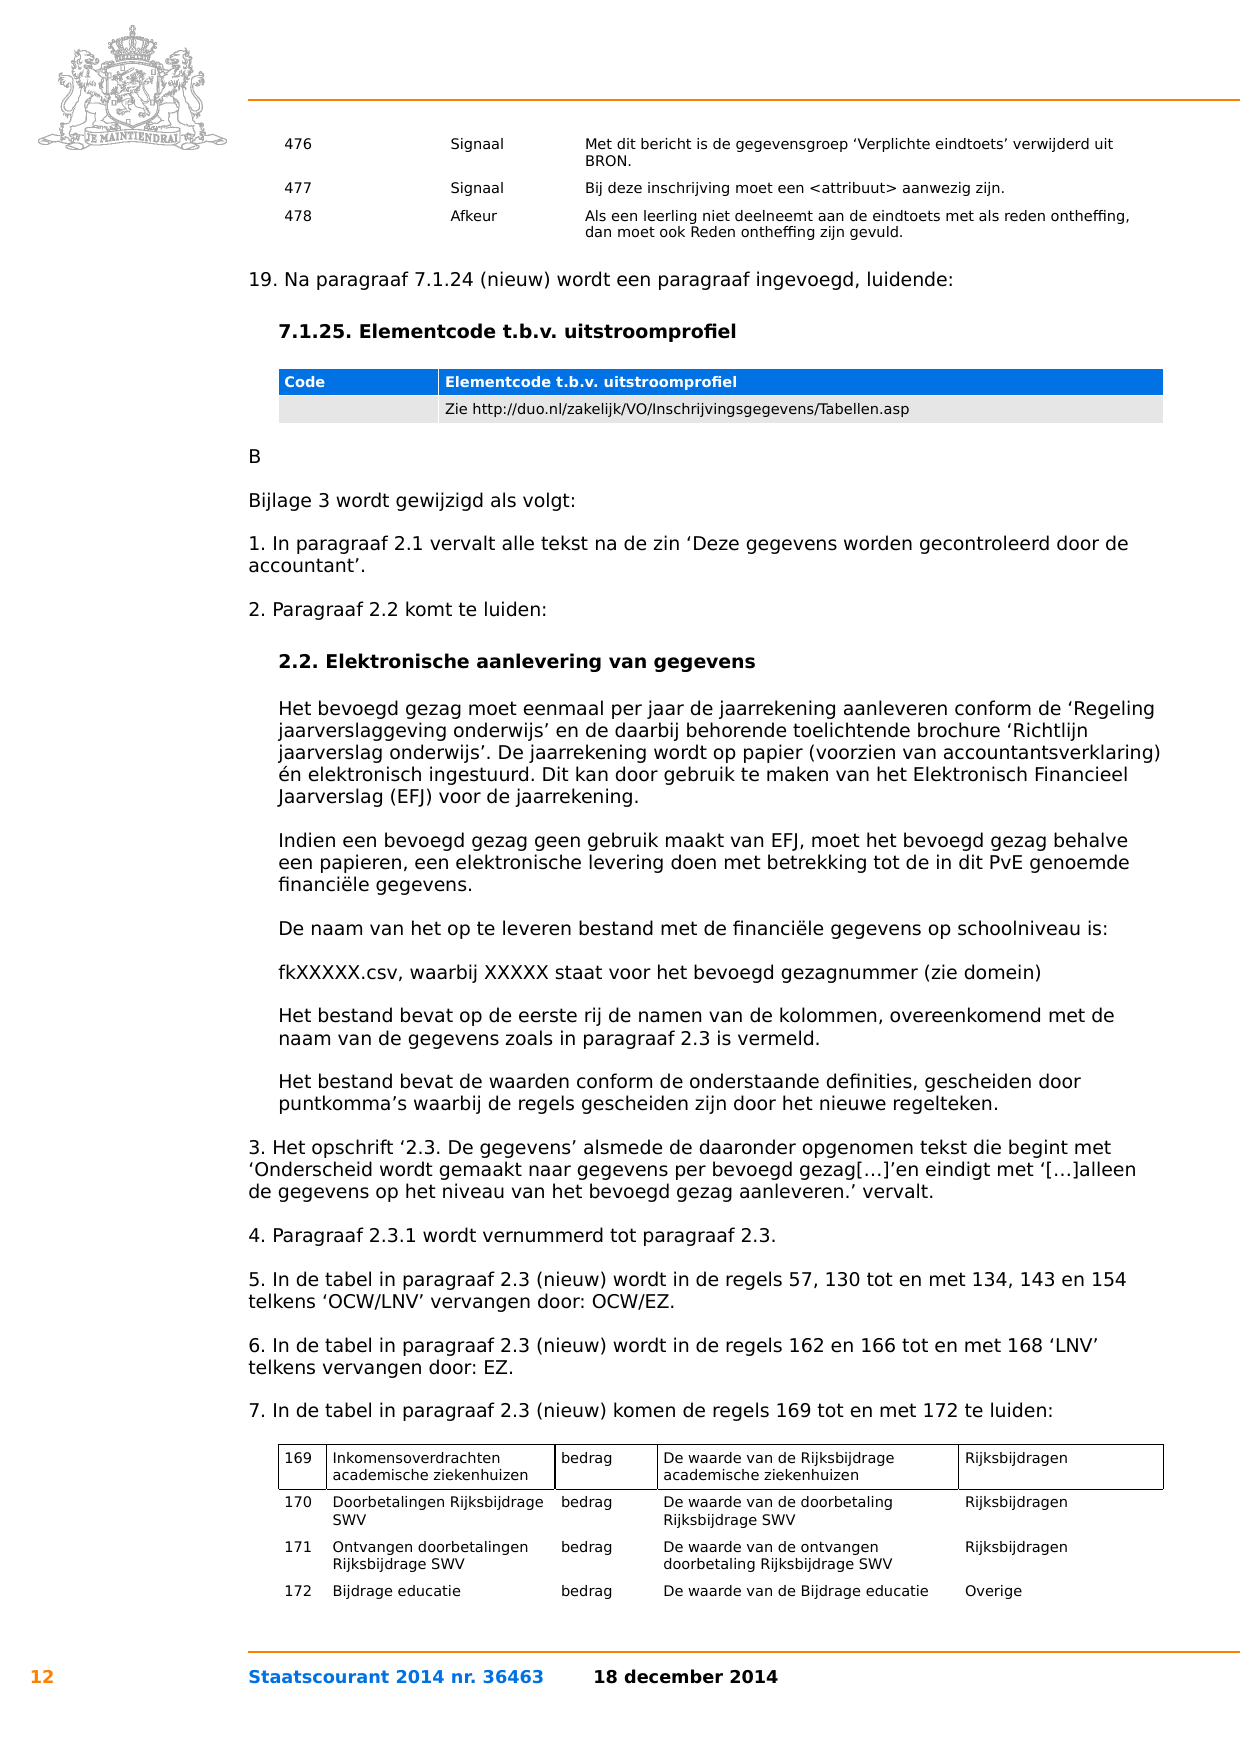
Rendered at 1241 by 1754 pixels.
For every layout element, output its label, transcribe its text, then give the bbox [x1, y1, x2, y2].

table_cell De waarde van de doorbetaling Rijksbijdrage SWV [658, 1490, 958, 1533]
text De naam van het op te leveren bestand met de financiële gegevens op schoolniveau is: [278, 918, 1163, 940]
table_cell 170 [279, 1490, 326, 1533]
subtitle 2.2. Elektronische aanlevering van gegevens [278, 651, 1163, 673]
table_cell Signaal [445, 175, 578, 202]
table_cell 477 [279, 175, 444, 202]
text Het bevoegd gezag moet eenmaal per jaar de jaarrekening aanleveren conform de ‘Regeling jaarverslaggeving onderwijs’ en de daarbij behorende toelichtende brochure ‘Richtlijn jaarverslag onderwijs’. De jaarrekening wordt op papier (voorzien van accountantsverklaring) én elektronisch ingestuurd. Dit kan door gebruik te maken van het Elektronisch Financieel Jaarverslag (EFJ) voor de jaarrekening. [278, 698, 1163, 808]
table_header Inkomensoverdrachten academische ziekenhuizen [327, 1445, 554, 1489]
table_cell De waarde van de ontvangen doorbetaling Rijksbijdrage SWV [658, 1534, 958, 1577]
text B [248, 446, 1163, 468]
table_header 169 [279, 1445, 326, 1489]
table_cell 478 [279, 203, 444, 246]
table_header De waarde van de Rijksbijdrage academische ziekenhuizen [658, 1445, 958, 1489]
table_cell Overige [959, 1579, 1163, 1605]
text 3. Het opschrift ‘2.3. De gegevens’ alsmede de daaronder opgenomen tekst die begint met ‘Onderscheid wordt gemaakt naar gegevens per bevoegd gezag[…]’en eindigt met ‘[…]alleen de gegevens op het niveau van het bevoegd gezag aanleveren.’ vervalt. [248, 1137, 1163, 1203]
table_cell De waarde van de Bijdrage educatie [658, 1579, 958, 1605]
table_cell Rijksbijdragen [959, 1534, 1163, 1577]
table_cell 171 [279, 1534, 326, 1577]
table_header Code [279, 369, 438, 395]
subtitle 7.1.25. Elementcode t.b.v. uitstroomprofiel [278, 321, 1163, 343]
text 19. Na paragraaf 7.1.24 (nieuw) wordt een paragraaf ingevoegd, luidende: [248, 269, 1163, 291]
table_cell 172 [279, 1579, 326, 1605]
text 4. Paragraaf 2.3.1 wordt vernummerd tot paragraaf 2.3. [248, 1225, 1163, 1247]
text 5. In de tabel in paragraaf 2.3 (nieuw) wordt in de regels 57, 130 tot en met 134, 143 en 154 telkens ‘OCW/LNV’ vervangen door: OCW/EZ. [248, 1269, 1163, 1313]
table_header Elementcode t.b.v. uitstroomprofiel [439, 369, 1163, 395]
text 7. In de tabel in paragraaf 2.3 (nieuw) komen de regels 169 tot en met 172 te luiden: [248, 1400, 1163, 1422]
text Bijlage 3 wordt gewijzigd als volgt: [248, 489, 1163, 511]
table_cell Met dit bericht is de gegevensgroep ‘Verplichte eindtoets’ verwijderd uit BRON. [579, 131, 1163, 174]
text 2. Paragraaf 2.2 komt te luiden: [248, 599, 1163, 621]
table_cell Bij deze inschrijving moet een <attribuut> aanwezig zijn. [579, 175, 1163, 202]
table_header bedrag [556, 1445, 657, 1489]
text Het bestand bevat op de eerste rij de namen van de kolommen, overeenkomend met de naam van de gegevens zoals in paragraaf 2.3 is vermeld. [278, 1005, 1163, 1049]
text Indien een bevoegd gezag geen gebruik maakt van EFJ, moet het bevoegd gezag behalve een papieren, een elektronische levering doen met betrekking tot de in dit PvE genoemde financiële gegevens. [278, 830, 1163, 896]
table_cell Als een leerling niet deelneemt aan de eindtoets met als reden ontheffing, dan moet ook Reden ontheffing zijn gevuld. [579, 203, 1163, 246]
table_cell bedrag [556, 1534, 657, 1577]
text fkXXXXX.csv, waarbij XXXXX staat voor het bevoegd gezagnummer (zie domein) [278, 962, 1163, 983]
table_cell bedrag [556, 1579, 657, 1605]
table_cell [279, 396, 438, 423]
table_cell Afkeur [445, 203, 578, 246]
text 1. In paragraaf 2.1 vervalt alle tekst na de zin ‘Deze gegevens worden gecontroleerd door de accountant’. [248, 533, 1163, 577]
table_cell Zie http://duo.nl/zakelijk/VO/Inschrijvingsgegevens/Tabellen.asp [439, 396, 1163, 423]
text Het bestand bevat de waarden conform de onderstaande definities, gescheiden door puntkomma’s waarbij de regels gescheiden zijn door het nieuwe regelteken. [278, 1071, 1163, 1115]
table_cell Ontvangen doorbetalingen Rijksbijdrage SWV [327, 1534, 554, 1577]
table_header Rijksbijdragen [959, 1445, 1163, 1489]
table_cell 476 [279, 131, 444, 174]
table_cell Doorbetalingen Rijksbijdrage SWV [327, 1490, 554, 1533]
text 6. In de tabel in paragraaf 2.3 (nieuw) wordt in de regels 162 en 166 tot en met 168 ‘LNV’ telkens vervangen door: EZ. [248, 1334, 1163, 1378]
table_cell Rijksbijdragen [959, 1490, 1163, 1533]
table_cell bedrag [556, 1490, 657, 1533]
table_cell Signaal [445, 131, 578, 174]
table_cell Bijdrage educatie [327, 1579, 554, 1605]
picture [38, 25, 227, 150]
